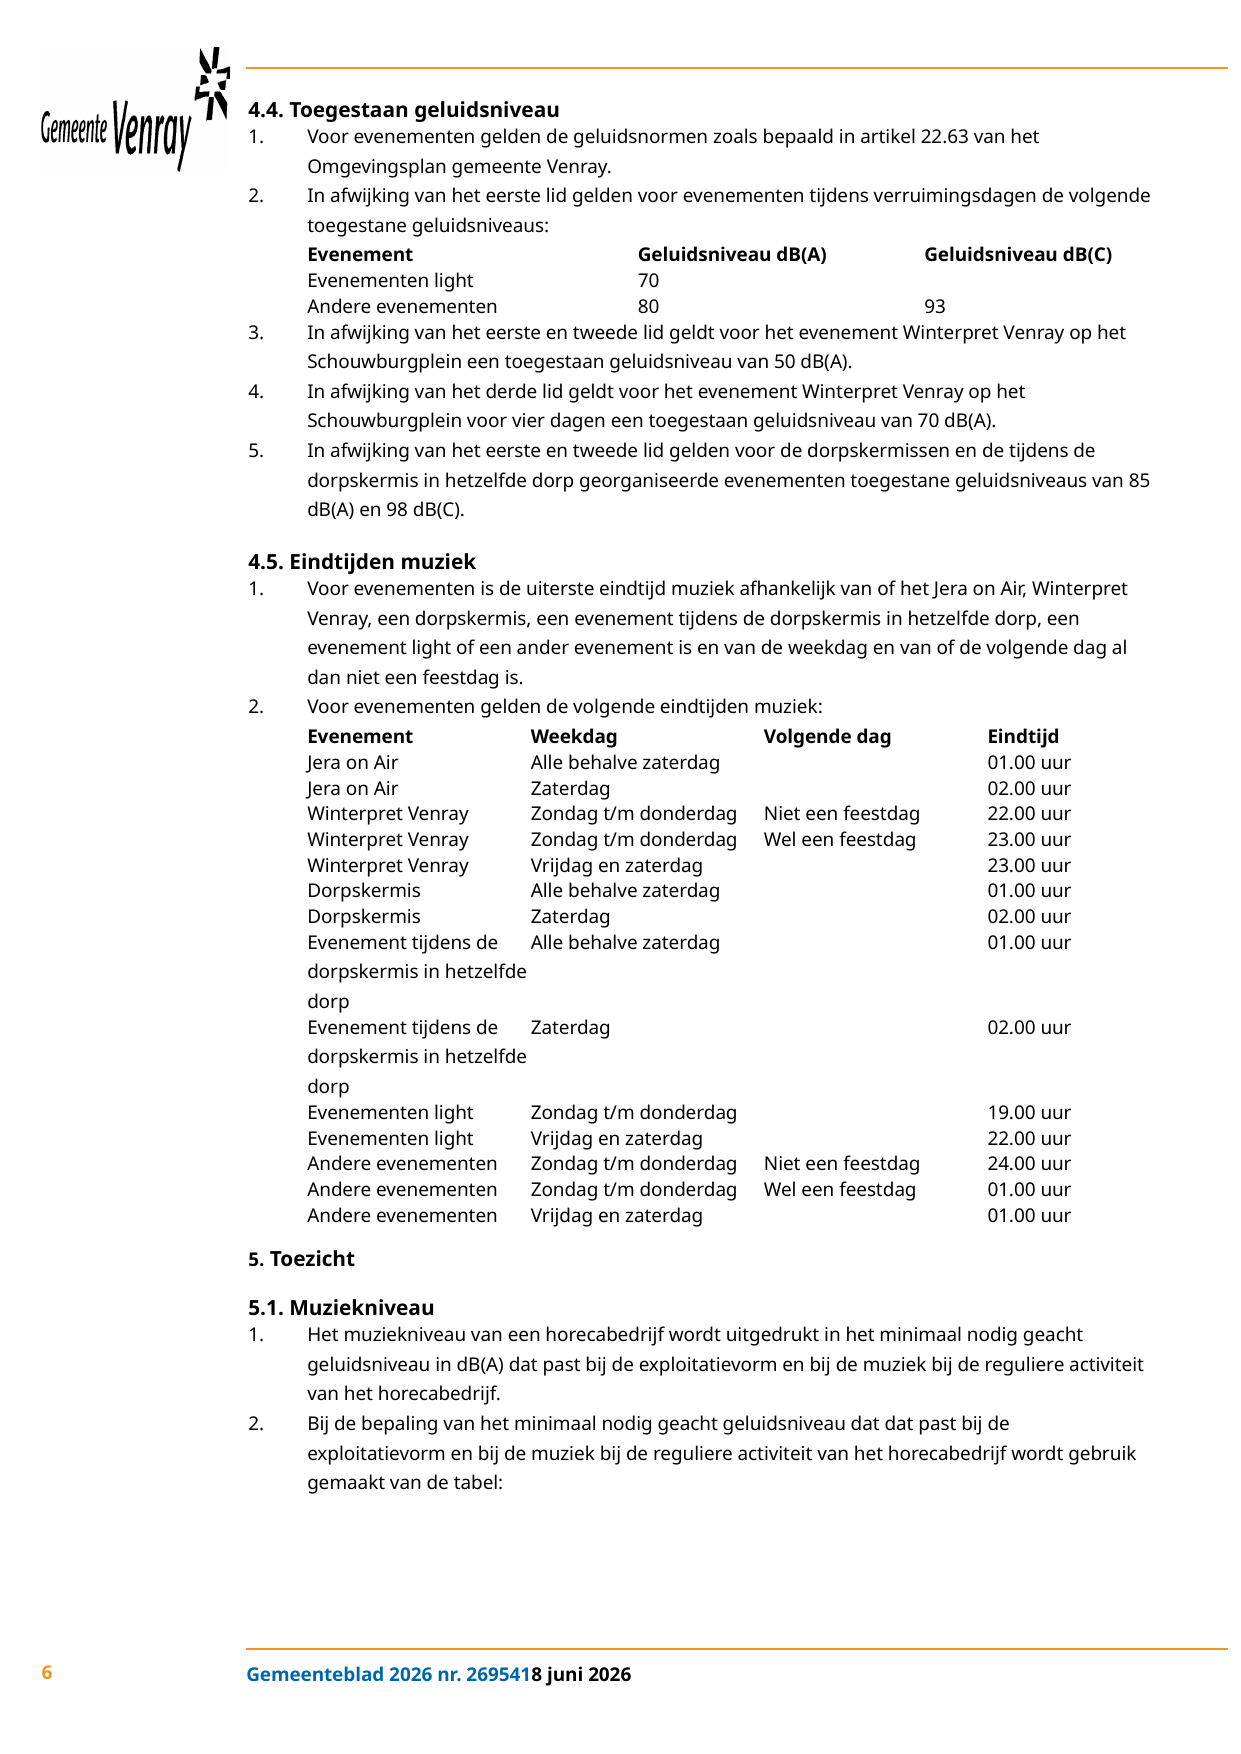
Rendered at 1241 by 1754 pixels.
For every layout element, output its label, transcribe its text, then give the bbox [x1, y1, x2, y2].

list Voor evenementen gelden de geluidsnormen zoals bepaald in artikel 22.63 van het Omgevingsplan gemeente Venray. [248, 123, 1152, 178]
table_cell [764, 775, 987, 801]
list In afwijking van het eerste lid gelden voor evenementen tijdens verruimingsdagen de volgende toegestane geluidsniveaus: [248, 182, 1152, 238]
table_cell Alle behalve zaterdag [531, 749, 764, 775]
table_cell Zaterdag [531, 1014, 764, 1099]
table_cell Andere evenementen [307, 293, 638, 319]
list Het muziekniveau van een horecabedrijf wordt uitgedrukt in het minimaal nodig geacht geluidsniveau in dB(A) dat past bij de exploitatievorm en bij de muziek bij de reguliere activiteit van het horecabedrijf. [248, 1321, 1152, 1406]
table_cell Winterpret Venray [307, 852, 531, 878]
table_cell Andere evenementen [307, 1202, 531, 1228]
picture [41, 47, 231, 172]
table_cell 93 [924, 293, 1211, 319]
table_cell Zondag t/m donderdag [531, 1150, 764, 1176]
table_cell [764, 1125, 987, 1150]
table_cell Vrijdag en zaterdag [531, 1202, 764, 1228]
table_cell Zondag t/m donderdag [531, 826, 764, 852]
list Bij de bepaling van het minimaal nodig geacht geluidsniveau dat dat past bij de exploitatievorm en bij de muziek bij de reguliere activiteit van het horecabedrijf wordt gebruik gemaakt van de tabel: [248, 1410, 1152, 1495]
table_cell [764, 929, 987, 1014]
table_cell 01.00 uur [987, 878, 1211, 903]
table_cell 80 [638, 293, 924, 319]
table_header Evenement [307, 242, 638, 267]
table_cell 01.00 uur [987, 749, 1211, 775]
table_cell Zondag t/m donderdag [531, 1099, 764, 1125]
table_cell [764, 878, 987, 903]
table_cell Dorpskermis [307, 904, 531, 929]
table_cell 02.00 uur [987, 1014, 1211, 1099]
table_cell Wel een feestdag [764, 1176, 987, 1202]
table_cell Winterpret Venray [307, 826, 531, 852]
text 4.5. Eindtijden muziek [248, 547, 1152, 575]
table_cell 02.00 uur [987, 775, 1211, 801]
list In afwijking van het eerste en tweede lid geldt voor het evenement Winterpret Venray op het Schouwburgplein een toegestaan geluidsniveau van 50 dB(A). [248, 319, 1152, 374]
table_cell Zaterdag [531, 775, 764, 801]
table_header Volgende dag [764, 723, 987, 749]
table_cell 01.00 uur [987, 1202, 1211, 1228]
list In afwijking van het derde lid geldt voor het evenement Winterpret Venray op het Schouwburgplein voor vier dagen een toegestaan geluidsniveau van 70 dB(A). [248, 378, 1152, 433]
table_cell 02.00 uur [987, 904, 1211, 929]
table_cell Zondag t/m donderdag [531, 1176, 764, 1202]
table_cell Dorpskermis [307, 878, 531, 903]
text 4.4. Toegestaan geluidsniveau [248, 95, 1152, 123]
table_cell Evenementen light [307, 268, 638, 293]
table_cell Jera on Air [307, 775, 531, 801]
table_cell [924, 268, 1211, 293]
table_cell 23.00 uur [987, 852, 1211, 878]
table_cell Jera on Air [307, 749, 531, 775]
table_cell 70 [638, 268, 924, 293]
list In afwijking van het eerste en tweede lid gelden voor de dorpskermissen en de tijdens de dorpskermis in hetzelfde dorp georganiseerde evenementen toegestane geluidsniveaus van 85 dB(A) en 98 dB(C). [248, 437, 1152, 522]
table_cell [764, 1099, 987, 1125]
table_cell Alle behalve zaterdag [531, 929, 764, 1014]
table_cell Andere evenementen [307, 1176, 531, 1202]
table_cell 23.00 uur [987, 826, 1211, 852]
table_cell 01.00 uur [987, 929, 1211, 1014]
table_cell Evenementen light [307, 1125, 531, 1150]
table_cell [764, 749, 987, 775]
table_cell 22.00 uur [987, 801, 1211, 826]
table_header Eindtijd [987, 723, 1211, 749]
table_header Evenement [307, 723, 531, 749]
table_cell Vrijdag en zaterdag [531, 852, 764, 878]
list Voor evenementen is de uiterste eindtijd muziek afhankelijk van of het Jera on Air, Winterpret Venray, een dorpskermis, een evenement tijdens de dorpskermis in hetzelfde dorp, een evenement light of een ander evenement is en van de weekdag en van of de volgende dag al dan niet een feestdag is. [248, 575, 1152, 690]
table_cell Niet een feestdag [764, 801, 987, 826]
table_cell Andere evenementen [307, 1150, 531, 1176]
table_cell 01.00 uur [987, 1176, 1211, 1202]
table_cell Zondag t/m donderdag [531, 801, 764, 826]
text 5. Toezicht [248, 1244, 1152, 1272]
table_cell Evenement tijdens de dorpskermis in hetzelfde dorp [307, 1014, 531, 1099]
table_cell Alle behalve zaterdag [531, 878, 764, 903]
table_cell Wel een feestdag [764, 826, 987, 852]
table_cell Niet een feestdag [764, 1150, 987, 1176]
table_cell [764, 1202, 987, 1228]
table_cell Evenementen light [307, 1099, 531, 1125]
table_cell 24.00 uur [987, 1150, 1211, 1176]
table_header Geluidsniveau dB(C) [924, 242, 1211, 267]
table_cell [764, 904, 987, 929]
table_header Weekdag [531, 723, 764, 749]
table_cell Vrijdag en zaterdag [531, 1125, 764, 1150]
table_cell [764, 852, 987, 878]
table_cell Winterpret Venray [307, 801, 531, 826]
table_cell 19.00 uur [987, 1099, 1211, 1125]
table_header Geluidsniveau dB(A) [638, 242, 924, 267]
table_cell Evenement tijdens de dorpskermis in hetzelfde dorp [307, 929, 531, 1014]
text 5.1. Muziekniveau [248, 1293, 1152, 1321]
list Voor evenementen gelden de volgende eindtijden muziek: [248, 694, 1152, 719]
table_cell [764, 1014, 987, 1099]
table_cell Zaterdag [531, 904, 764, 929]
table_cell 22.00 uur [987, 1125, 1211, 1150]
